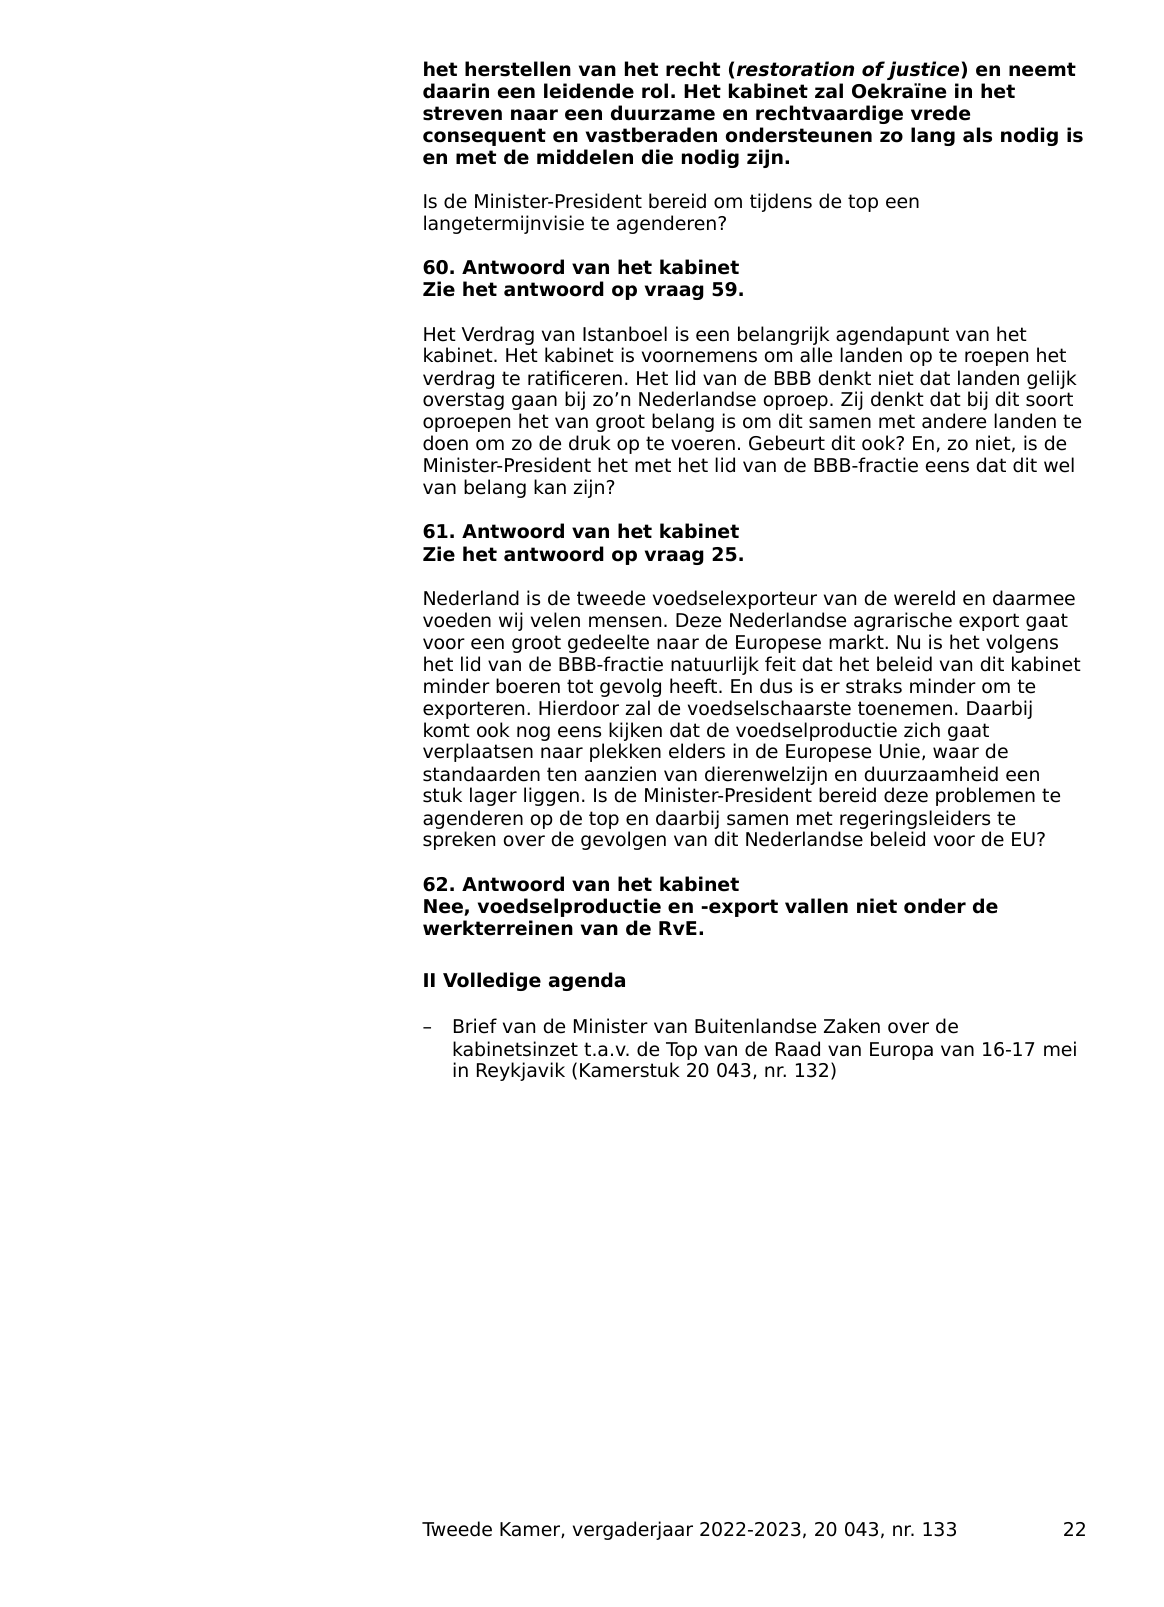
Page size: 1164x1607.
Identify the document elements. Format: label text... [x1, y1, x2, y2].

text Zie het antwoord op vraag 59. [422, 279, 1087, 301]
text Nederland is de tweede voedselexporteur van de wereld en daarmee voeden wij velen mensen. Deze Nederlandse agrarische export gaat voor een groot gedeelte naar de Europese markt. Nu is het volgens het lid van de BBB-fractie natuurlijk feit dat het beleid van dit kabinet minder boeren tot gevolg heeft. En dus is er straks minder om te exporteren. Hierdoor zal de voedselschaarste toenemen. Daarbij komt ook nog eens kijken dat de voedselproductie zich gaat verplaatsen naar plekken elders in de Europese Unie, waar de standaarden ten aanzien van dierenwelzijn en duurzaamheid een stuk lager liggen. Is de Minister-President bereid deze problemen te agenderen op de top en daarbij samen met regeringsleiders te spreken over de gevolgen van dit Nederlandse beleid voor de EU? [422, 588, 1087, 851]
text Is de Minister-President bereid om tijdens de top een langetermijnvisie te agenderen? [422, 191, 1087, 235]
text het herstellen van het recht (restoration of justice) en neemt daarin een leidende rol. Het kabinet zal Oekraïne in het streven naar een duurzame en rechtvaardige vrede consequent en vastberaden ondersteunen zo lang als nodig is en met de middelen die nodig zijn. [422, 59, 1087, 169]
text 62. Antwoord van het kabinet [422, 873, 1087, 896]
text Nee, voedselproductie en -export vallen niet onder de werkterreinen van de RvE. [422, 896, 1087, 939]
text – Brief van de Minister van Buitenlandse Zaken over de kabinetsinzet t.a.v. de Top van de Raad van Europa van 16-17 mei in Reykjavik (Kamerstuk 20 043, nr. 132) [422, 1016, 1087, 1082]
text 60. Antwoord van het kabinet [422, 257, 1087, 279]
subtitle II Volledige agenda [422, 969, 1087, 991]
text Het Verdrag van Istanboel is een belangrijk agendapunt van het kabinet. Het kabinet is voornemens om alle landen op te roepen het verdrag te ratificeren. Het lid van de BBB denkt niet dat landen gelijk overstag gaan bij zo’n Nederlandse oproep. Zij denkt dat bij dit soort oproepen het van groot belang is om dit samen met andere landen te doen om zo de druk op te voeren. Gebeurt dit ook? En, zo niet, is de Minister-President het met het lid van de BBB-fractie eens dat dit wel van belang kan zijn? [422, 323, 1087, 499]
text 61. Antwoord van het kabinet [422, 521, 1087, 543]
text Zie het antwoord op vraag 25. [422, 543, 1087, 565]
